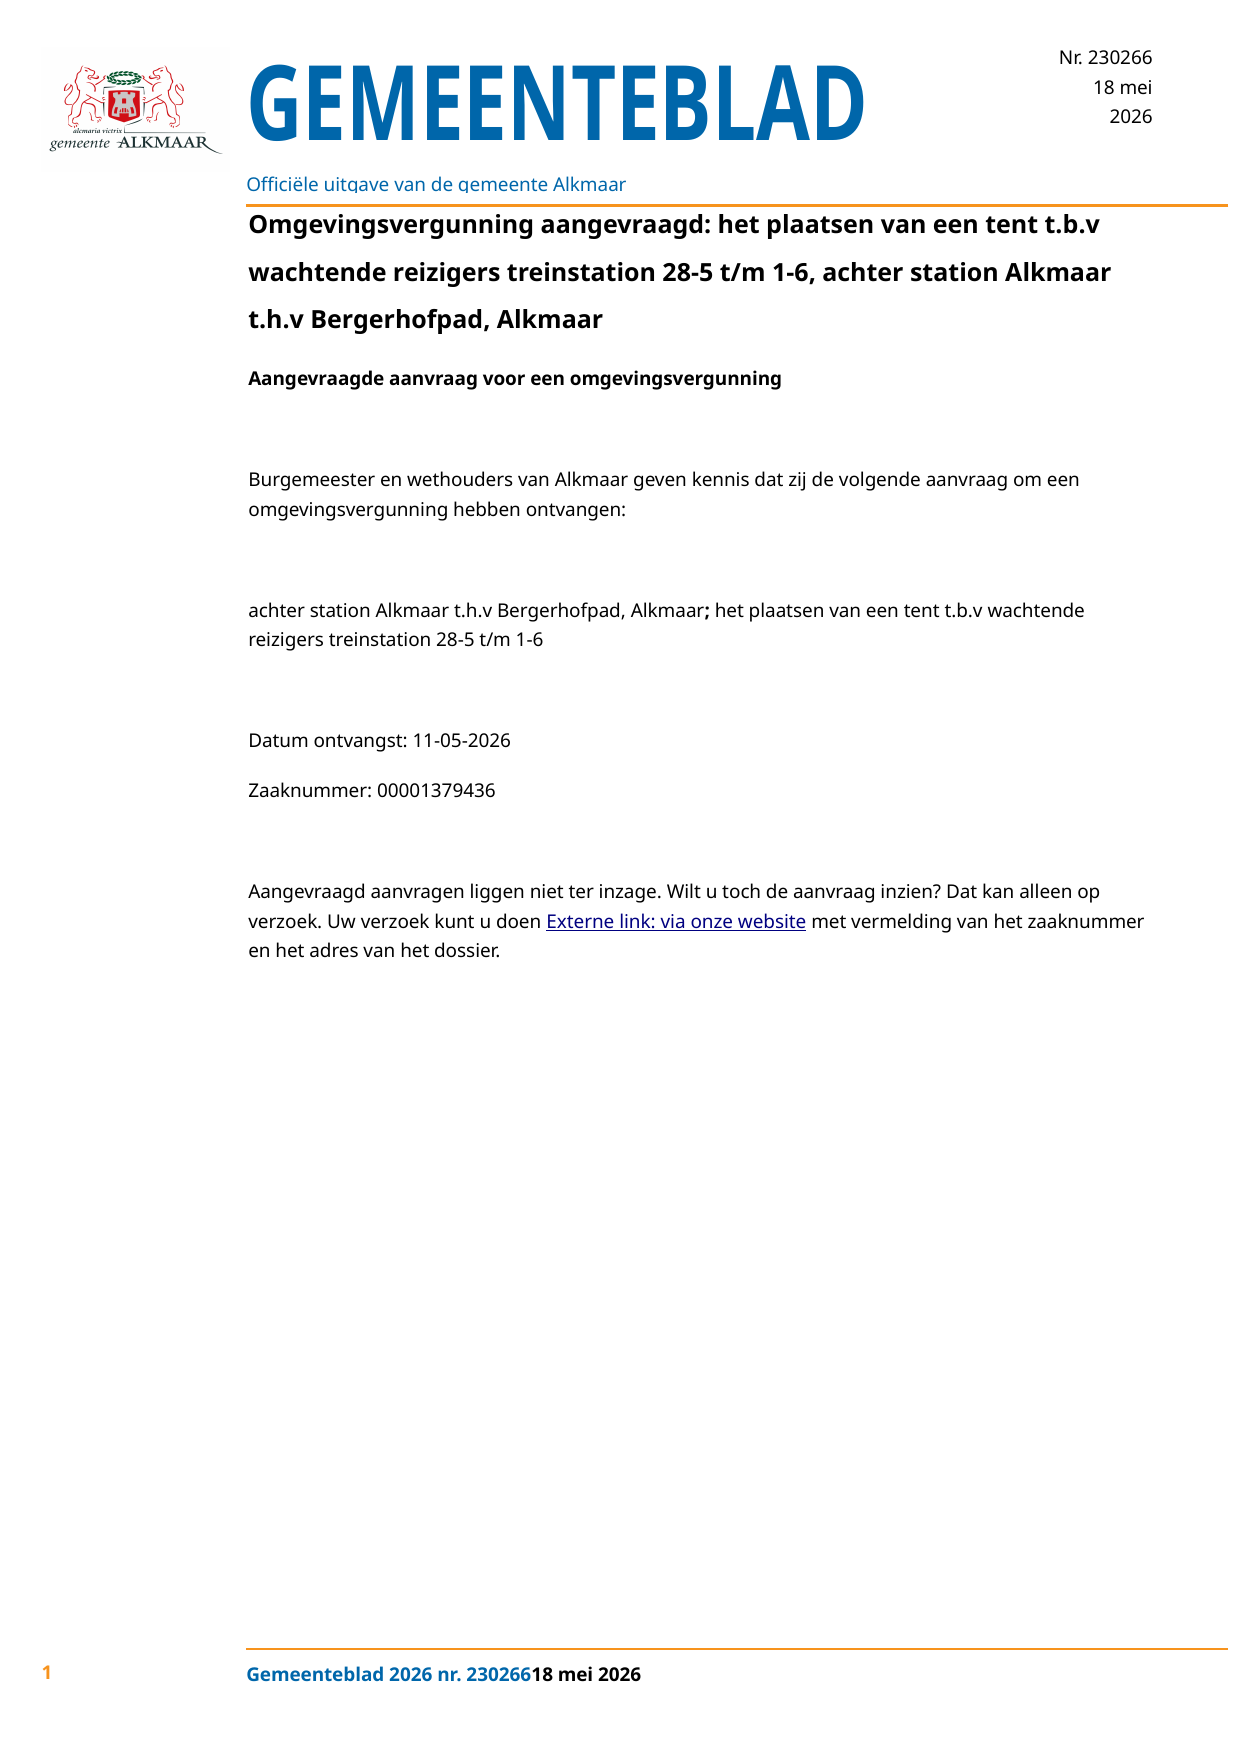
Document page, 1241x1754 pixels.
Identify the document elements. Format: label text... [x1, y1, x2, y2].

text Zaaknummer: 00001379436 [248, 778, 1152, 803]
text Datum ontvangst: 11-05-2026 [248, 727, 1152, 753]
picture [41, 47, 231, 172]
text Aangevraagde aanvraag voor een omgevingsvergunning [248, 366, 1152, 391]
text Aangevraagd aanvragen liggen niet ter inzage. Wilt u toch de aanvraag inzien? Dat kan alleen op verzoek. Uw verzoek kunt u doen Externe link: via onze website met vermelding van het zaaknummer en het adres van het dossier. [248, 878, 1152, 963]
text Omgevingsvergunning aangevraagd: het plaatsen van een tent t.b.v wachtende reizigers treinstation 28-5 t/m 1-6, achter station Alkmaar t.h.v Bergerhofpad, Alkmaar [248, 207, 1152, 336]
text achter station Alkmaar t.h.v Bergerhofpad, Alkmaar; het plaatsen van een tent t.b.v wachtende reizigers treinstation 28-5 t/m 1-6 [248, 597, 1152, 652]
text Burgemeester en wethouders van Alkmaar geven kennis dat zij de volgende aanvraag om een omgevingsvergunning hebben ontvangen: [248, 466, 1152, 522]
